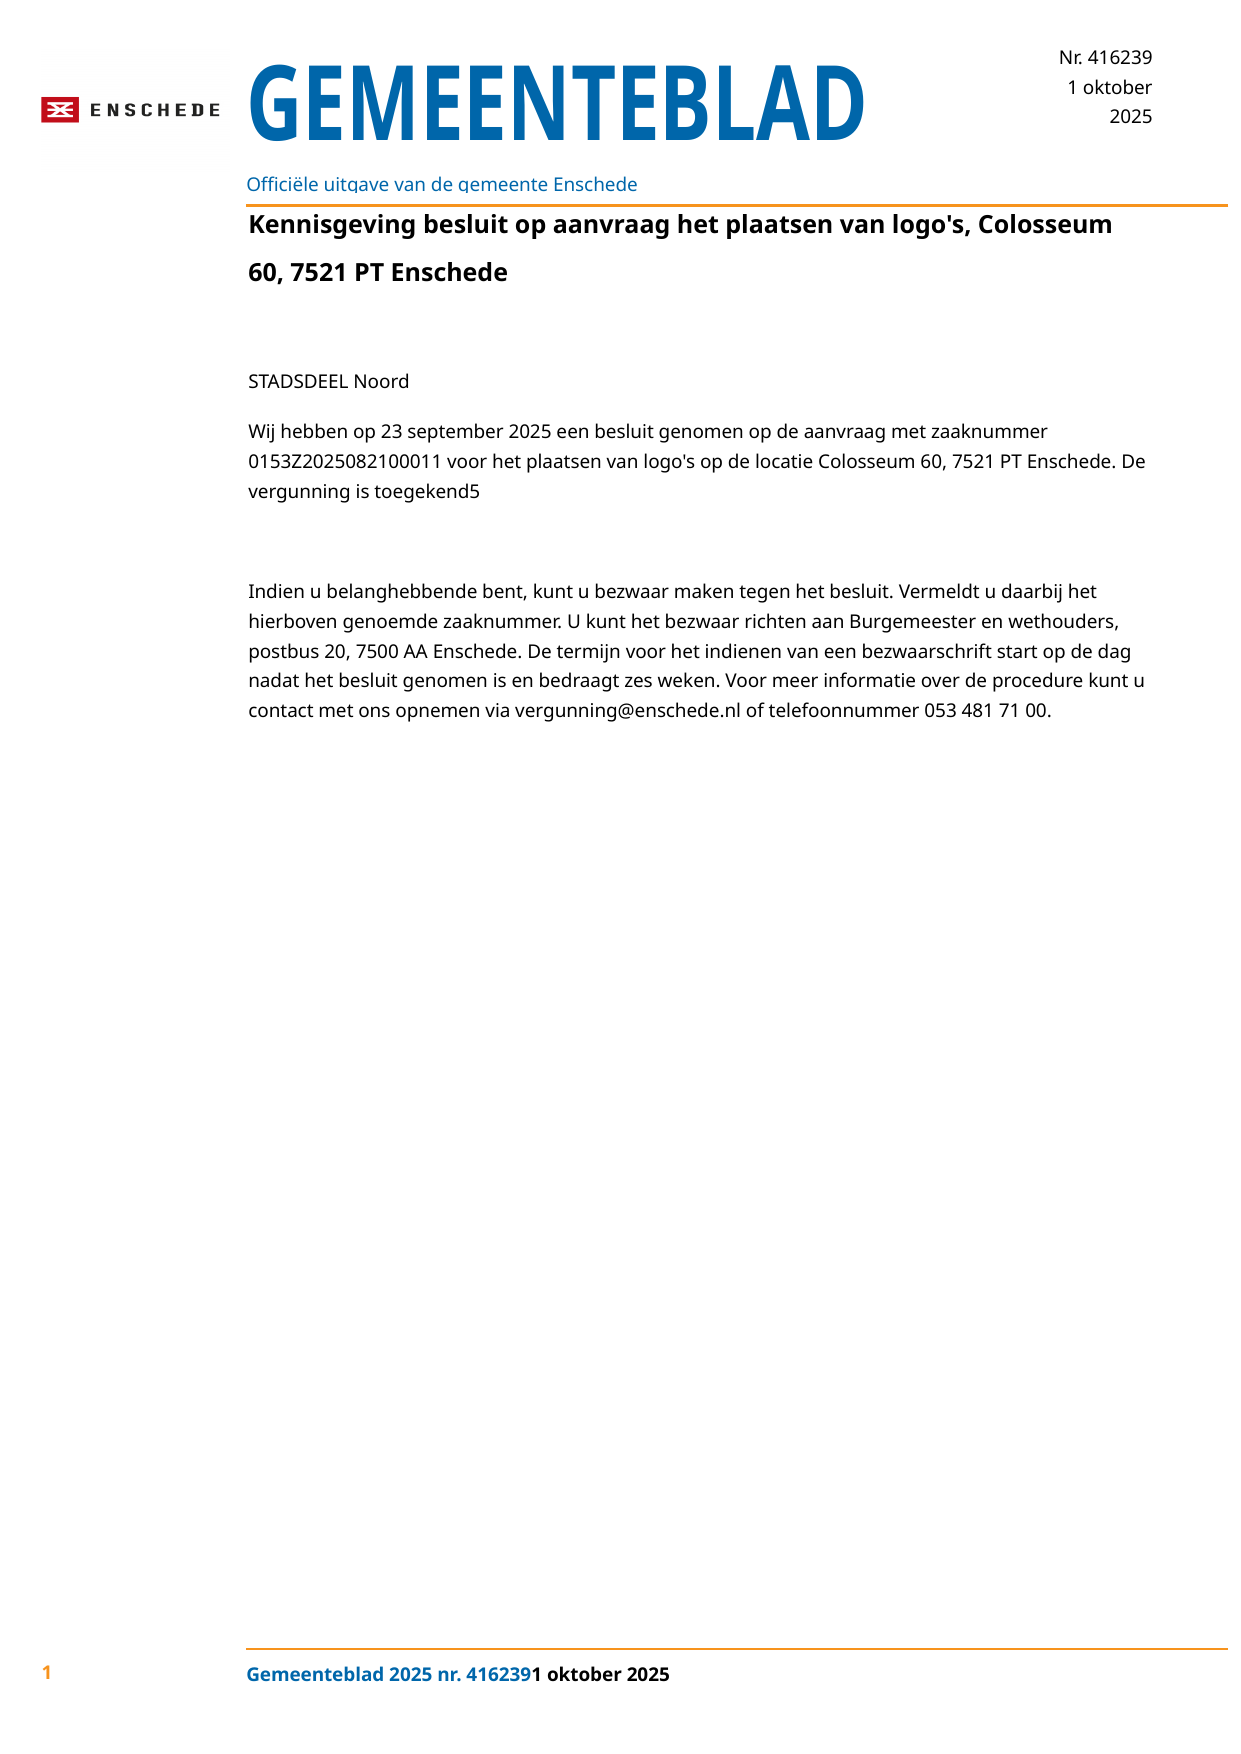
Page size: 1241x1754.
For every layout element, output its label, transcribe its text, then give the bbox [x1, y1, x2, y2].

text STADSDEEL Noord [248, 368, 1152, 394]
text Indien u belanghebbende bent, kunt u bezwaar maken tegen het besluit. Vermeldt u daarbij het hierboven genoemde zaaknummer. U kunt het bezwaar richten aan Burgemeester en wethouders, postbus 20, 7500 AA Enschede. De termijn voor het indienen van een bezwaarschrift start op de dag nadat het besluit genomen is en bedraagt zes weken. Voor meer informatie over de procedure kunt u contact met ons opnemen via vergunning@enschede.nl of telefoonnummer 053 481 71 00. [248, 579, 1152, 723]
text Wij hebben op 23 september 2025 een besluit genomen op de aanvraag met zaaknummer 0153Z2025082100011 voor het plaatsen van logo's op de locatie Colosseum 60, 7521 PT Enschede. De vergunning is toegekend5 [248, 419, 1152, 504]
text Kennisgeving besluit op aanvraag het plaatsen van logo's, Colosseum 60, 7521 PT Enschede [248, 207, 1152, 288]
picture [41, 47, 231, 172]
